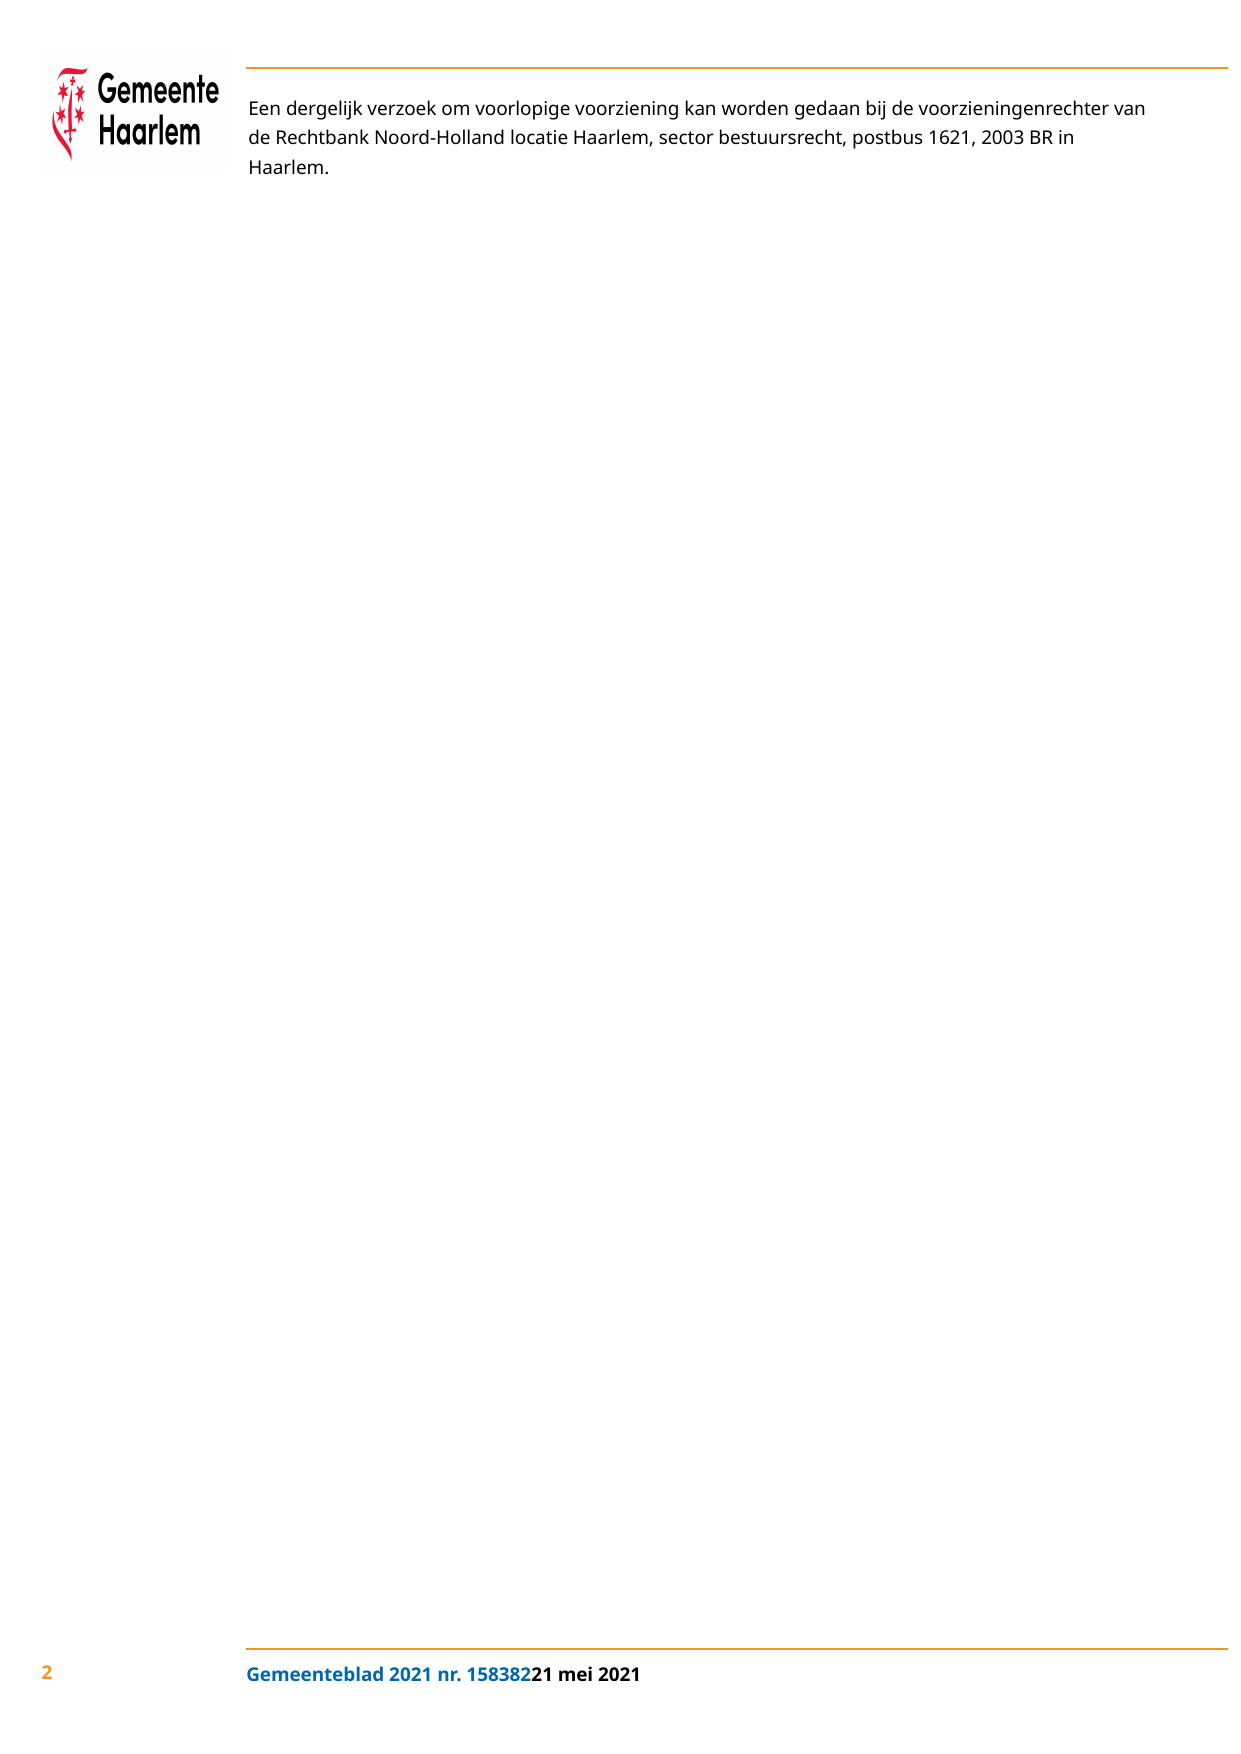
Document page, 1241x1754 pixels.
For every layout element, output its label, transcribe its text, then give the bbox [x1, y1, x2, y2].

picture [41, 47, 231, 172]
text Een dergelijk verzoek om voorlopige voorziening kan worden gedaan bij de voorzieningenrechter van de Rechtbank Noord-Holland locatie Haarlem, sector bestuursrecht, postbus 1621, 2003 BR in Haarlem. [248, 95, 1152, 180]
